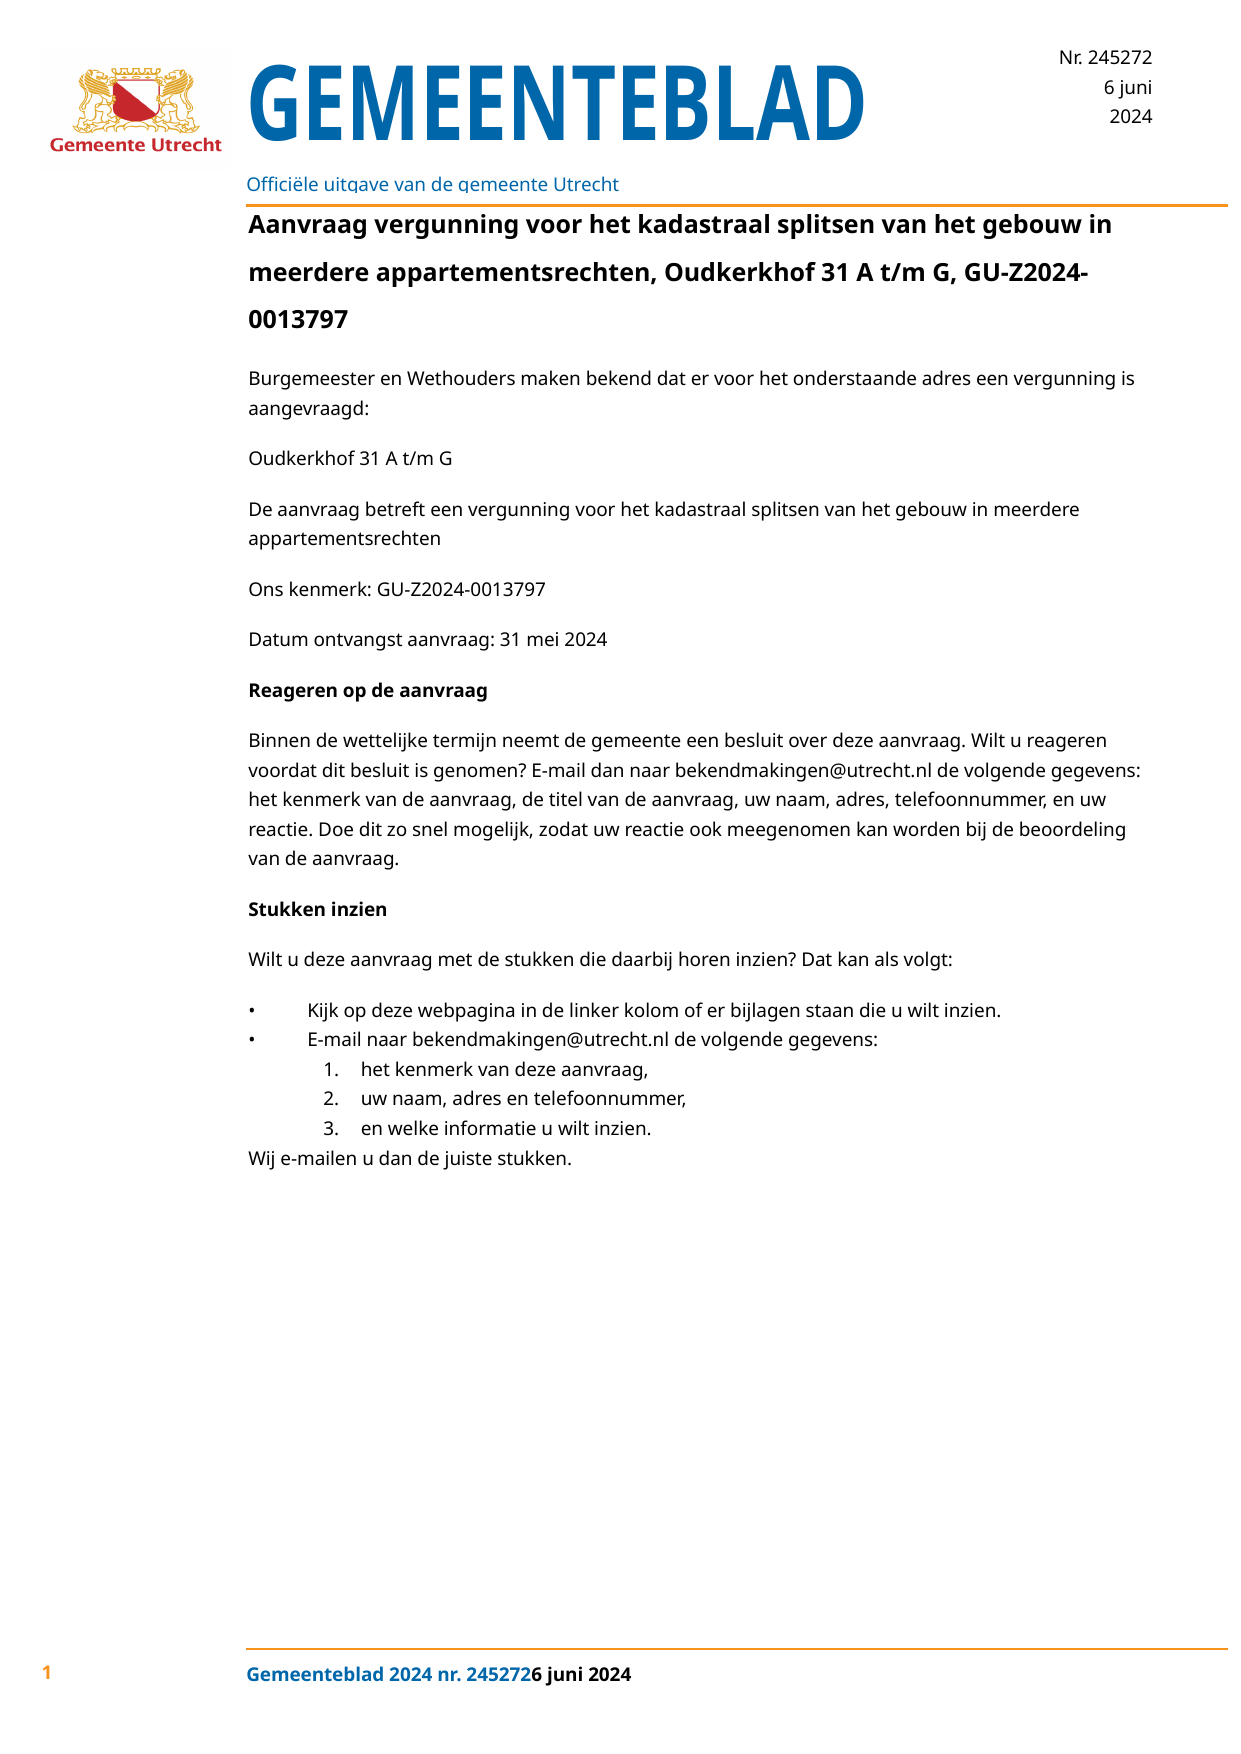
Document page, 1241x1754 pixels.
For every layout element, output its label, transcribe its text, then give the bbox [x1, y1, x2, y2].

list en welke informatie u wilt inzien. [323, 1115, 1152, 1141]
list Kijk op deze webpagina in de linker kolom of er bijlagen staan die u wilt inzien. [248, 997, 1152, 1022]
text Stukken inzien [248, 896, 1152, 922]
text Wij e-mailen u dan de juiste stukken. [248, 1145, 1152, 1170]
text Binnen de wettelijke termijn neemt de gemeente een besluit over deze aanvraag. Wilt u reageren voordat dit besluit is genomen? E-mail dan naar bekendmakingen@utrecht.nl de volgende gegevens: het kenmerk van de aanvraag, de titel van de aanvraag, uw naam, adres, telefoonnummer, en uw reactie. Doe dit zo snel mogelijk, zodat uw reactie ook meegenomen kan worden bij de beoordeling van de aanvraag. [248, 727, 1152, 871]
text Burgemeester en Wethouders maken bekend dat er voor het onderstaande adres een vergunning is aangevraagd: [248, 366, 1152, 421]
text Ons kenmerk: GU-Z2024-0013797 [248, 576, 1152, 602]
list uw naam, adres en telefoonnummer, [323, 1086, 1152, 1111]
picture [41, 47, 231, 172]
list E-mail naar bekendmakingen@utrecht.nl de volgende gegevens: [248, 1026, 1152, 1052]
text Oudkerkhof 31 A t/m G [248, 446, 1152, 471]
text Reageren op de aanvraag [248, 677, 1152, 702]
text Aanvraag vergunning voor het kadastraal splitsen van het gebouw in meerdere appartementsrechten, Oudkerkhof 31 A t/m G, GU-Z2024-0013797 [248, 207, 1152, 336]
list het kenmerk van deze aanvraag, [323, 1056, 1152, 1082]
text Datum ontvangst aanvraag: 31 mei 2024 [248, 626, 1152, 652]
text Wilt u deze aanvraag met de stukken die daarbij horen inzien? Dat kan als volgt: [248, 946, 1152, 972]
text De aanvraag betreft een vergunning voor het kadastraal splitsen van het gebouw in meerdere appartementsrechten [248, 496, 1152, 551]
